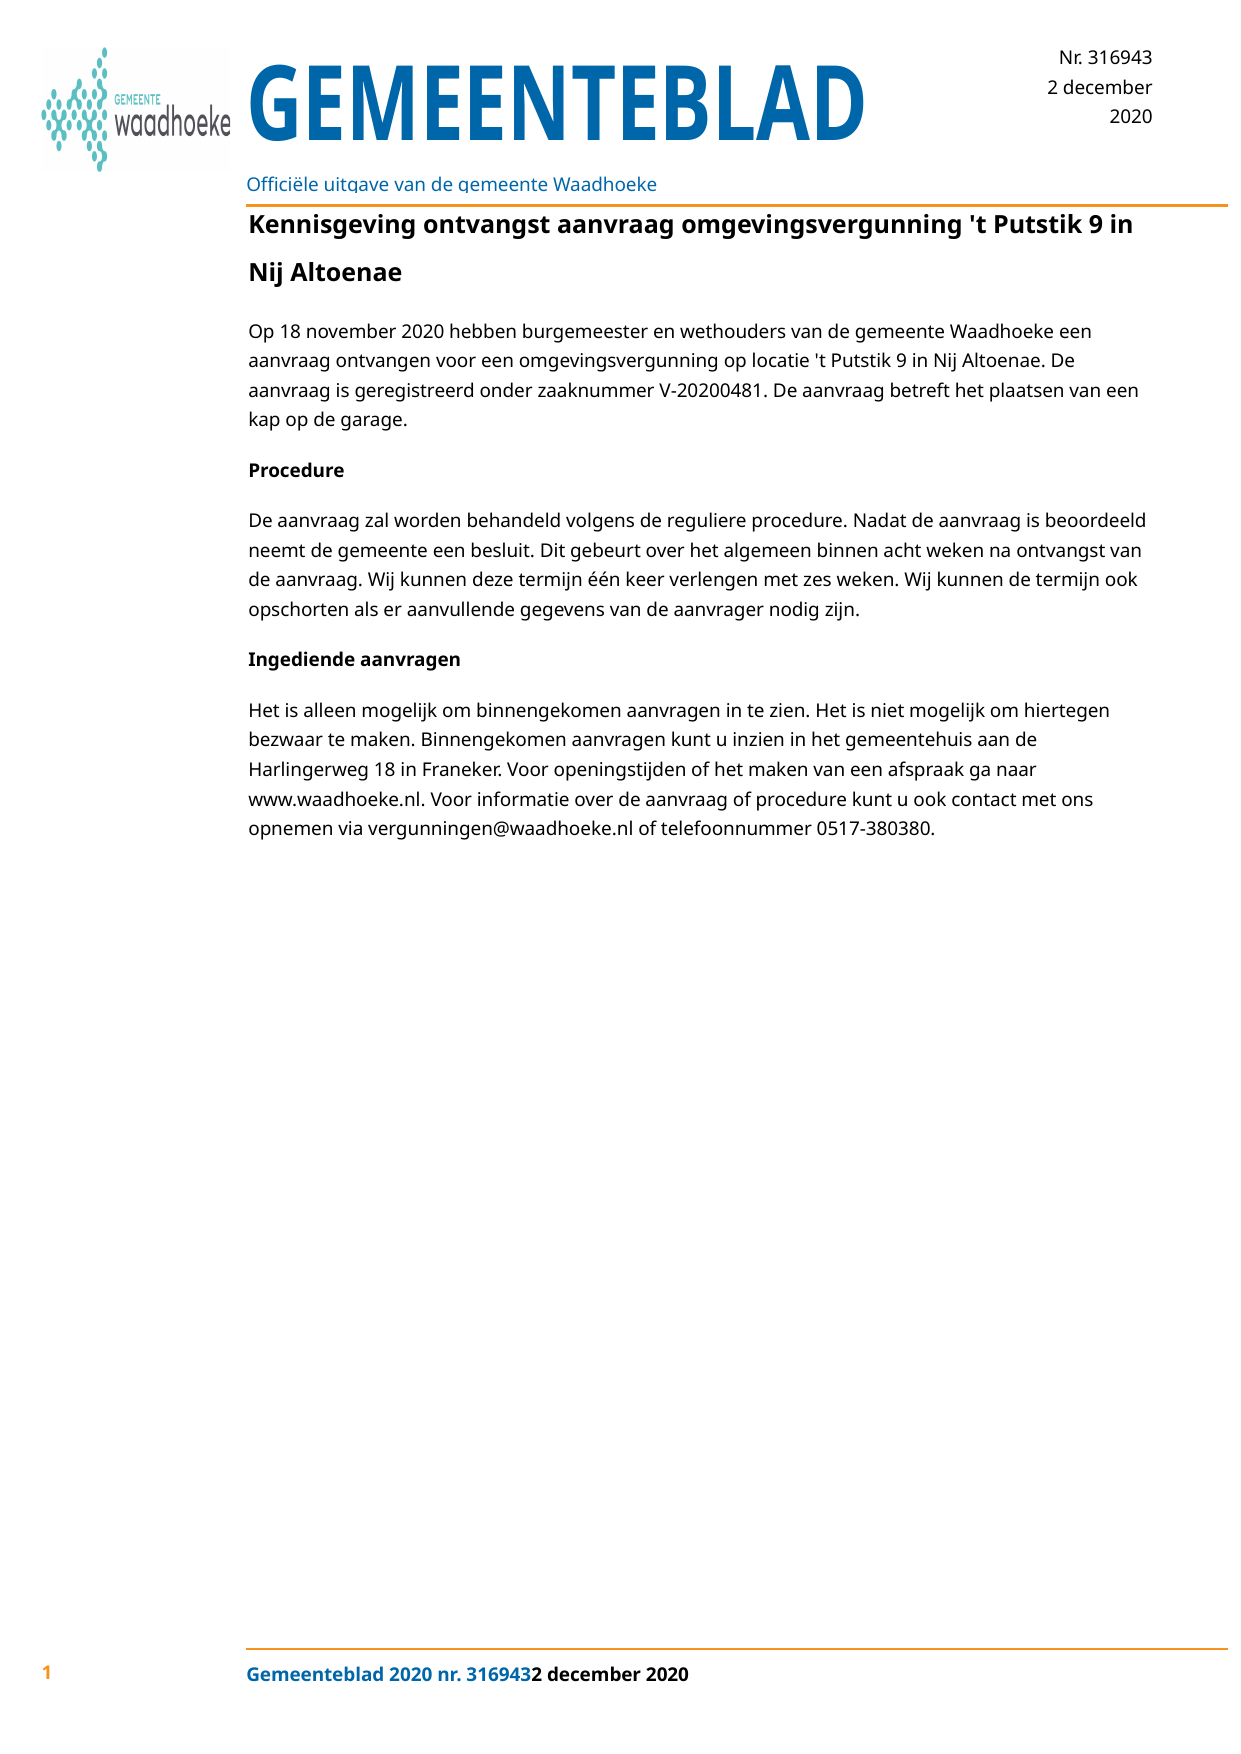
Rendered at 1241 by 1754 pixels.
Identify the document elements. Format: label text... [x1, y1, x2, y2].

text Ingediende aanvragen [248, 647, 1152, 672]
picture [41, 47, 231, 172]
text Op 18 november 2020 hebben burgemeester en wethouders van de gemeente Waadhoeke een aanvraag ontvangen voor een omgevingsvergunning op locatie 't Putstik 9 in Nij Altoenae. De aanvraag is geregistreerd onder zaaknummer V-20200481. De aanvraag betreft het plaatsen van een kap op de garage. [248, 318, 1152, 432]
text Het is alleen mogelijk om binnengekomen aanvragen in te zien. Het is niet mogelijk om hiertegen bezwaar te maken. Binnengekomen aanvragen kunt u inzien in het gemeentehuis aan de Harlingerweg 18 in Franeker. Voor openingstijden of het maken van een afspraak ga naar www.waadhoeke.nl. Voor informatie over de aanvraag of procedure kunt u ook contact met ons opnemen via vergunningen@waadhoeke.nl of telefoonnummer 0517-380380. [248, 697, 1152, 841]
text Kennisgeving ontvangst aanvraag omgevingsvergunning 't Putstik 9 in Nij Altoenae [248, 207, 1152, 288]
text De aanvraag zal worden behandeld volgens de reguliere procedure. Nadat de aanvraag is beoordeeld neemt de gemeente een besluit. Dit gebeurt over het algemeen binnen acht weken na ontvangst van de aanvraag. Wij kunnen deze termijn één keer verlengen met zes weken. Wij kunnen de termijn ook opschorten als er aanvullende gegevens van de aanvrager nodig zijn. [248, 507, 1152, 622]
text Procedure [248, 457, 1152, 483]
